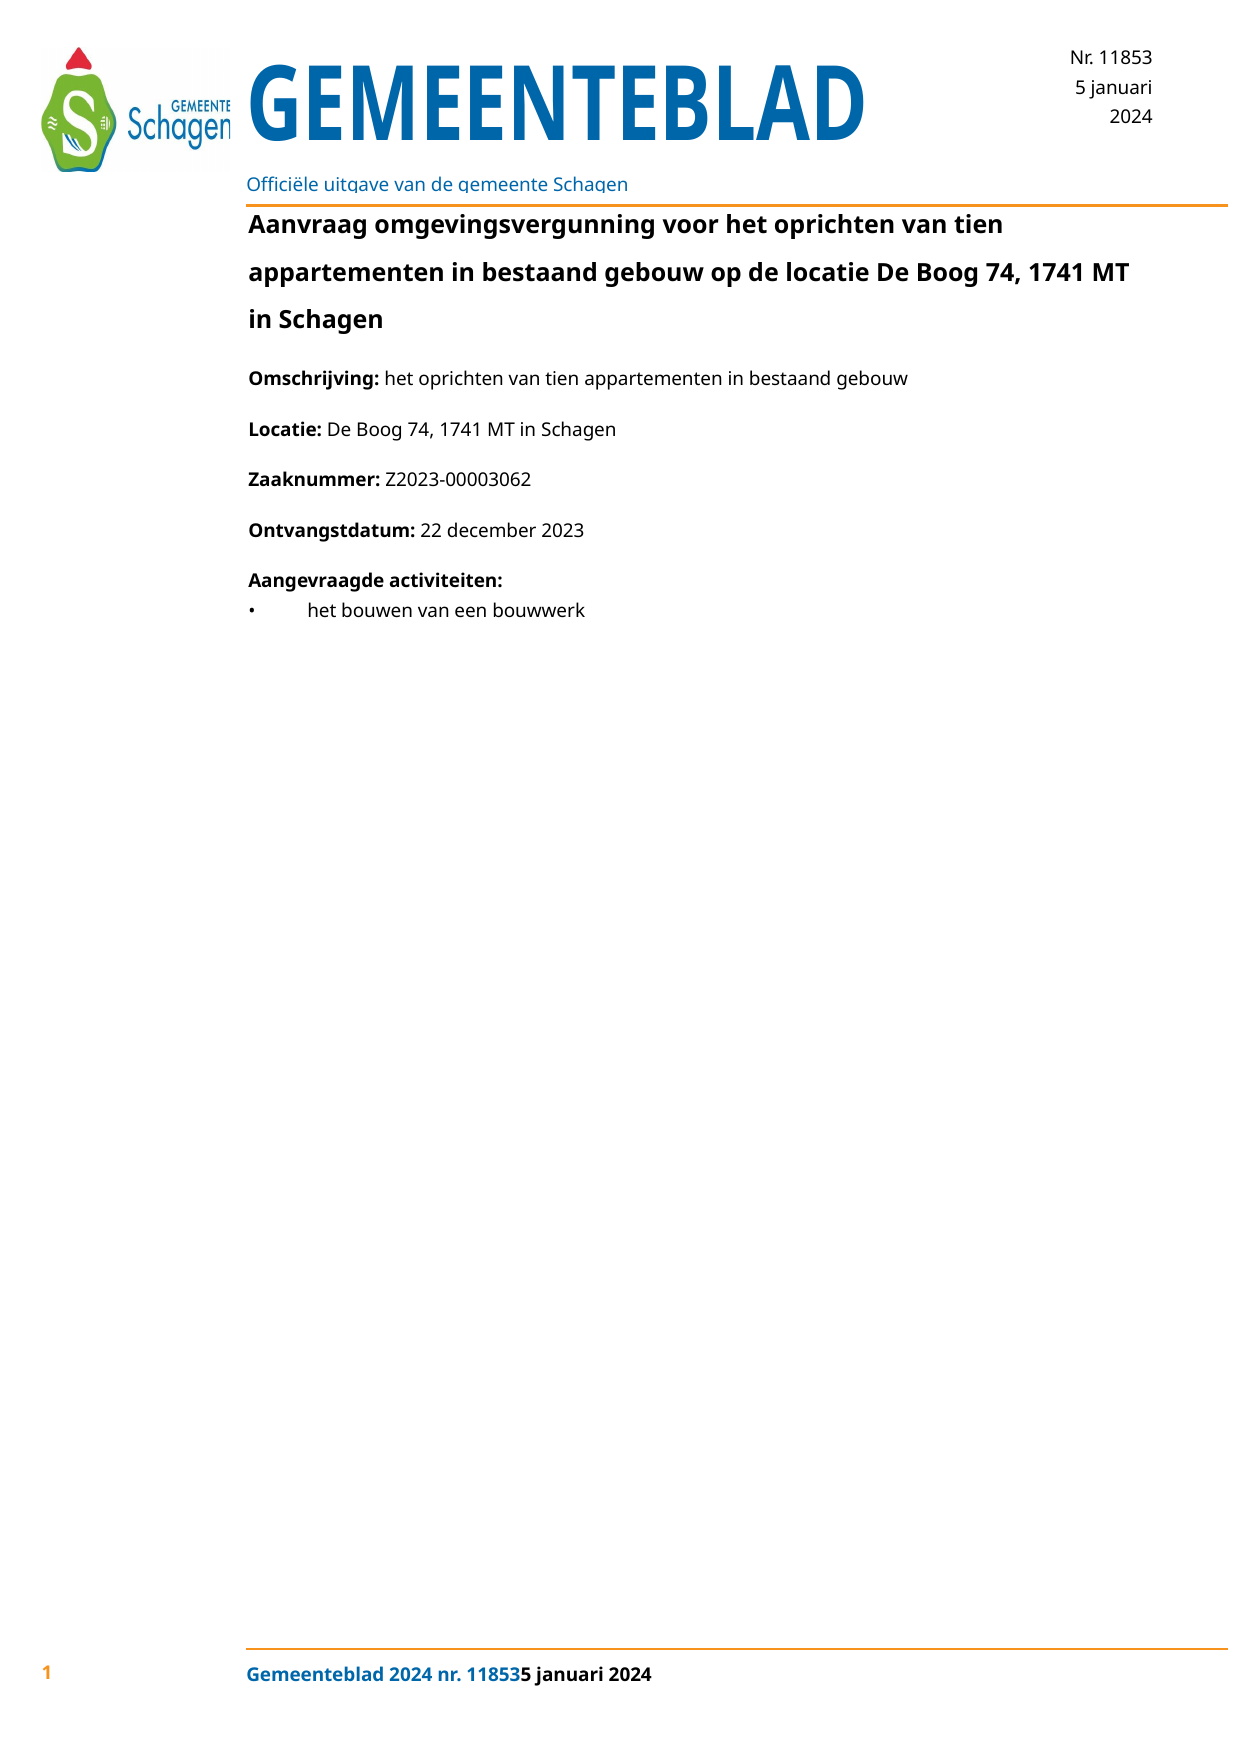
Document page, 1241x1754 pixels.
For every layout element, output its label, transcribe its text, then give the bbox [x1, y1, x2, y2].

picture [41, 47, 231, 172]
text Omschrijving: het oprichten van tien appartementen in bestaand gebouw [248, 366, 1152, 391]
text Zaaknummer: Z2023-00003062 [248, 466, 1152, 492]
text Locatie: De Boog 74, 1741 MT in Schagen [248, 416, 1152, 442]
text Aanvraag omgevingsvergunning voor het oprichten van tien appartementen in bestaand gebouw op de locatie De Boog 74, 1741 MT in Schagen [248, 207, 1152, 336]
list het bouwen van een bouwwerk [248, 597, 1152, 622]
text Ontvangstdatum: 22 december 2023 [248, 517, 1152, 542]
text Aangevraagde activiteiten: [248, 567, 1152, 593]
